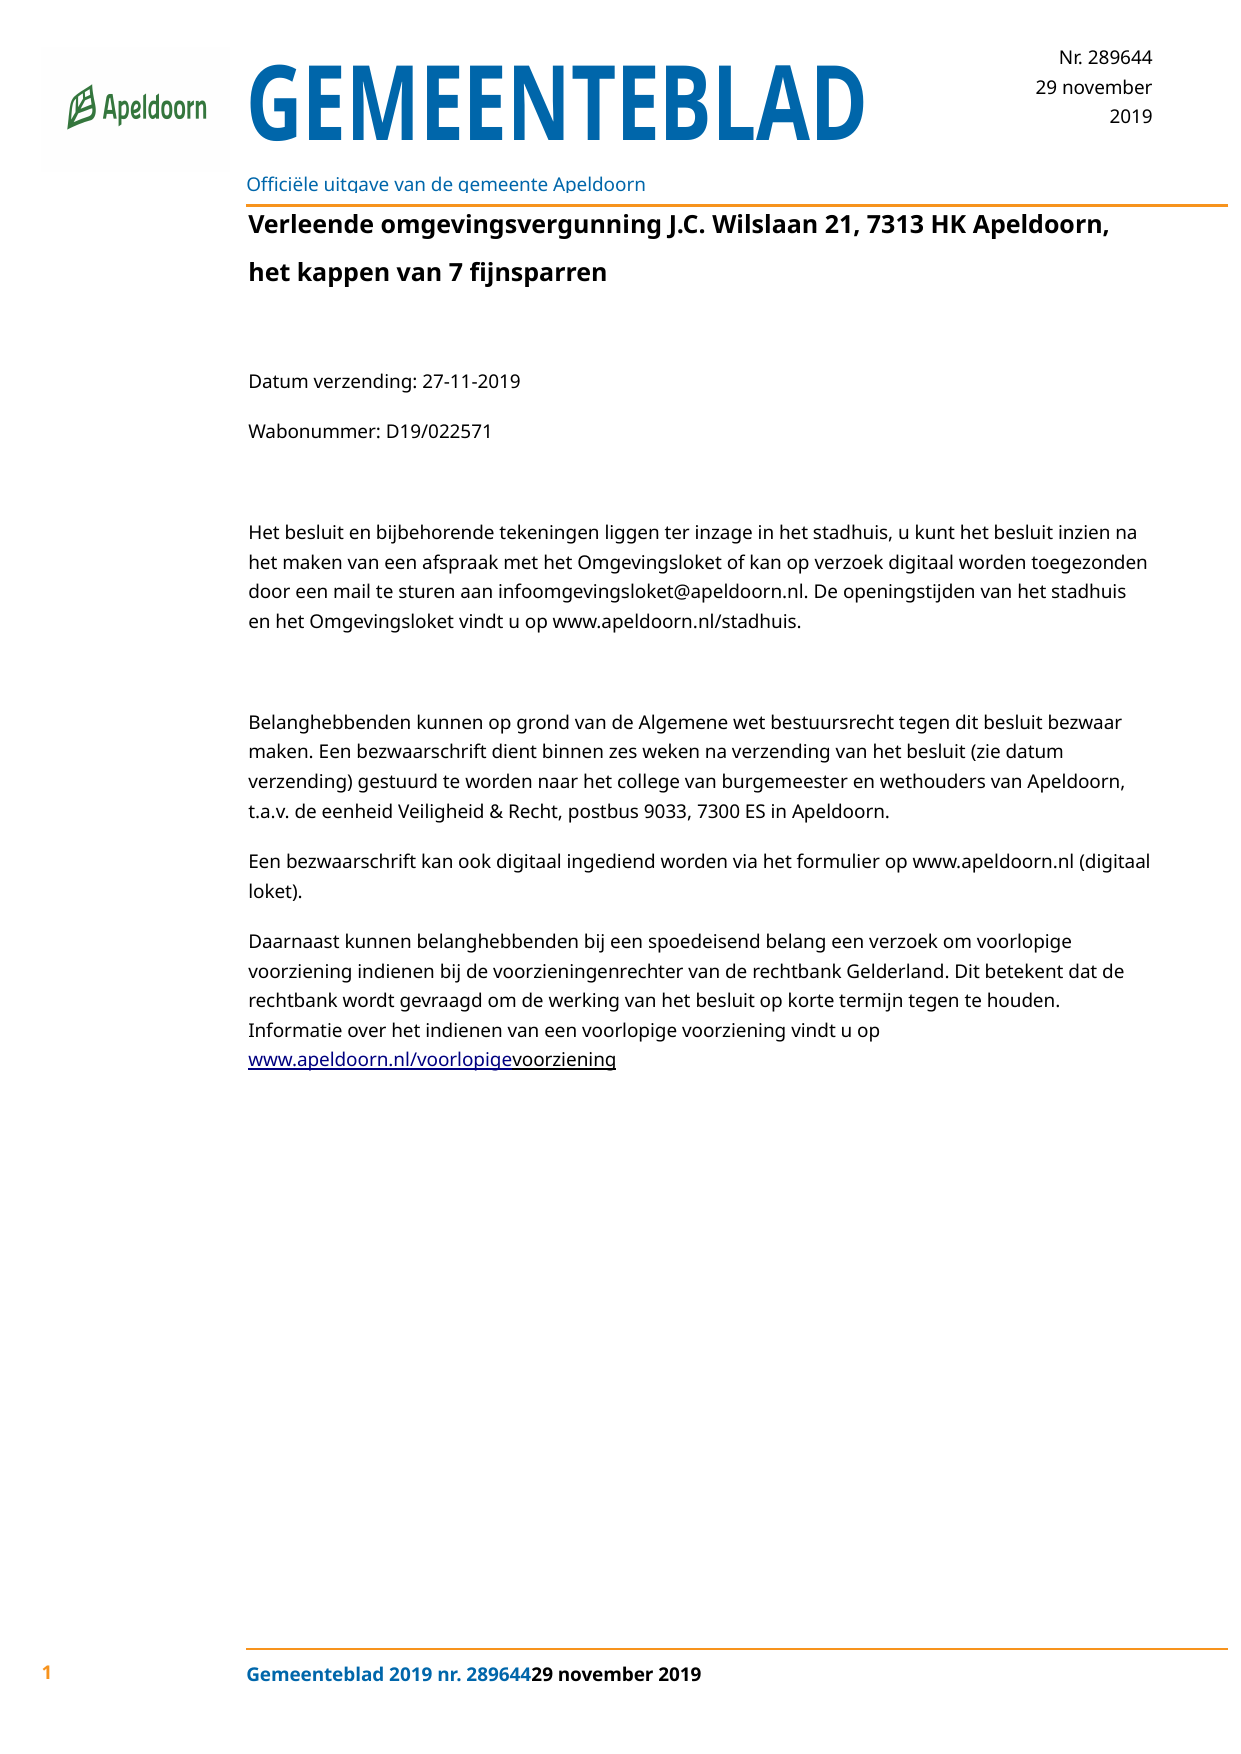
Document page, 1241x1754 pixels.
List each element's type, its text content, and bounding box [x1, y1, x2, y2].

text Datum verzending: 27-11-2019 [248, 368, 1152, 394]
text Daarnaast kunnen belanghebbenden bij een spoedeisend belang een verzoek om voorlopige voorziening indienen bij de voorzieningenrechter van de rechtbank Gelderland. Dit betekent dat de rechtbank wordt gevraagd om de werking van het besluit op korte termijn tegen te houden. Informatie over het indienen van een voorlopige voorziening vindt u op www.apeldoorn.nl/voorlopigevoorziening [248, 928, 1152, 1072]
text Een bezwaarschrift kan ook digitaal ingediend worden via het formulier op www.apeldoorn.nl (digitaal loket). [248, 848, 1152, 904]
picture [41, 47, 231, 172]
text Belanghebbenden kunnen op grond van de Algemene wet bestuursrecht tegen dit besluit bezwaar maken. Een bezwaarschrift dient binnen zes weken na verzending van het besluit (zie datum verzending) gestuurd te worden naar het college van burgemeester en wethouders van Apeldoorn, t.a.v. de eenheid Veiligheid & Recht, postbus 9033, 7300 ES in Apeldoorn. [248, 709, 1152, 824]
text Wabonummer: D19/022571 [248, 419, 1152, 444]
text Verleende omgevingsvergunning J.C. Wilslaan 21, 7313 HK Apeldoorn, het kappen van 7 fijnsparren [248, 207, 1152, 288]
text Het besluit en bijbehorende tekeningen liggen ter inzage in het stadhuis, u kunt het besluit inzien na het maken van een afspraak met het Omgevingsloket of kan op verzoek digitaal worden toegezonden door een mail te sturen aan infoomgevingsloket@apeldoorn.nl. De openingstijden van het stadhuis en het Omgevingsloket vindt u op www.apeldoorn.nl/stadhuis. [248, 519, 1152, 634]
